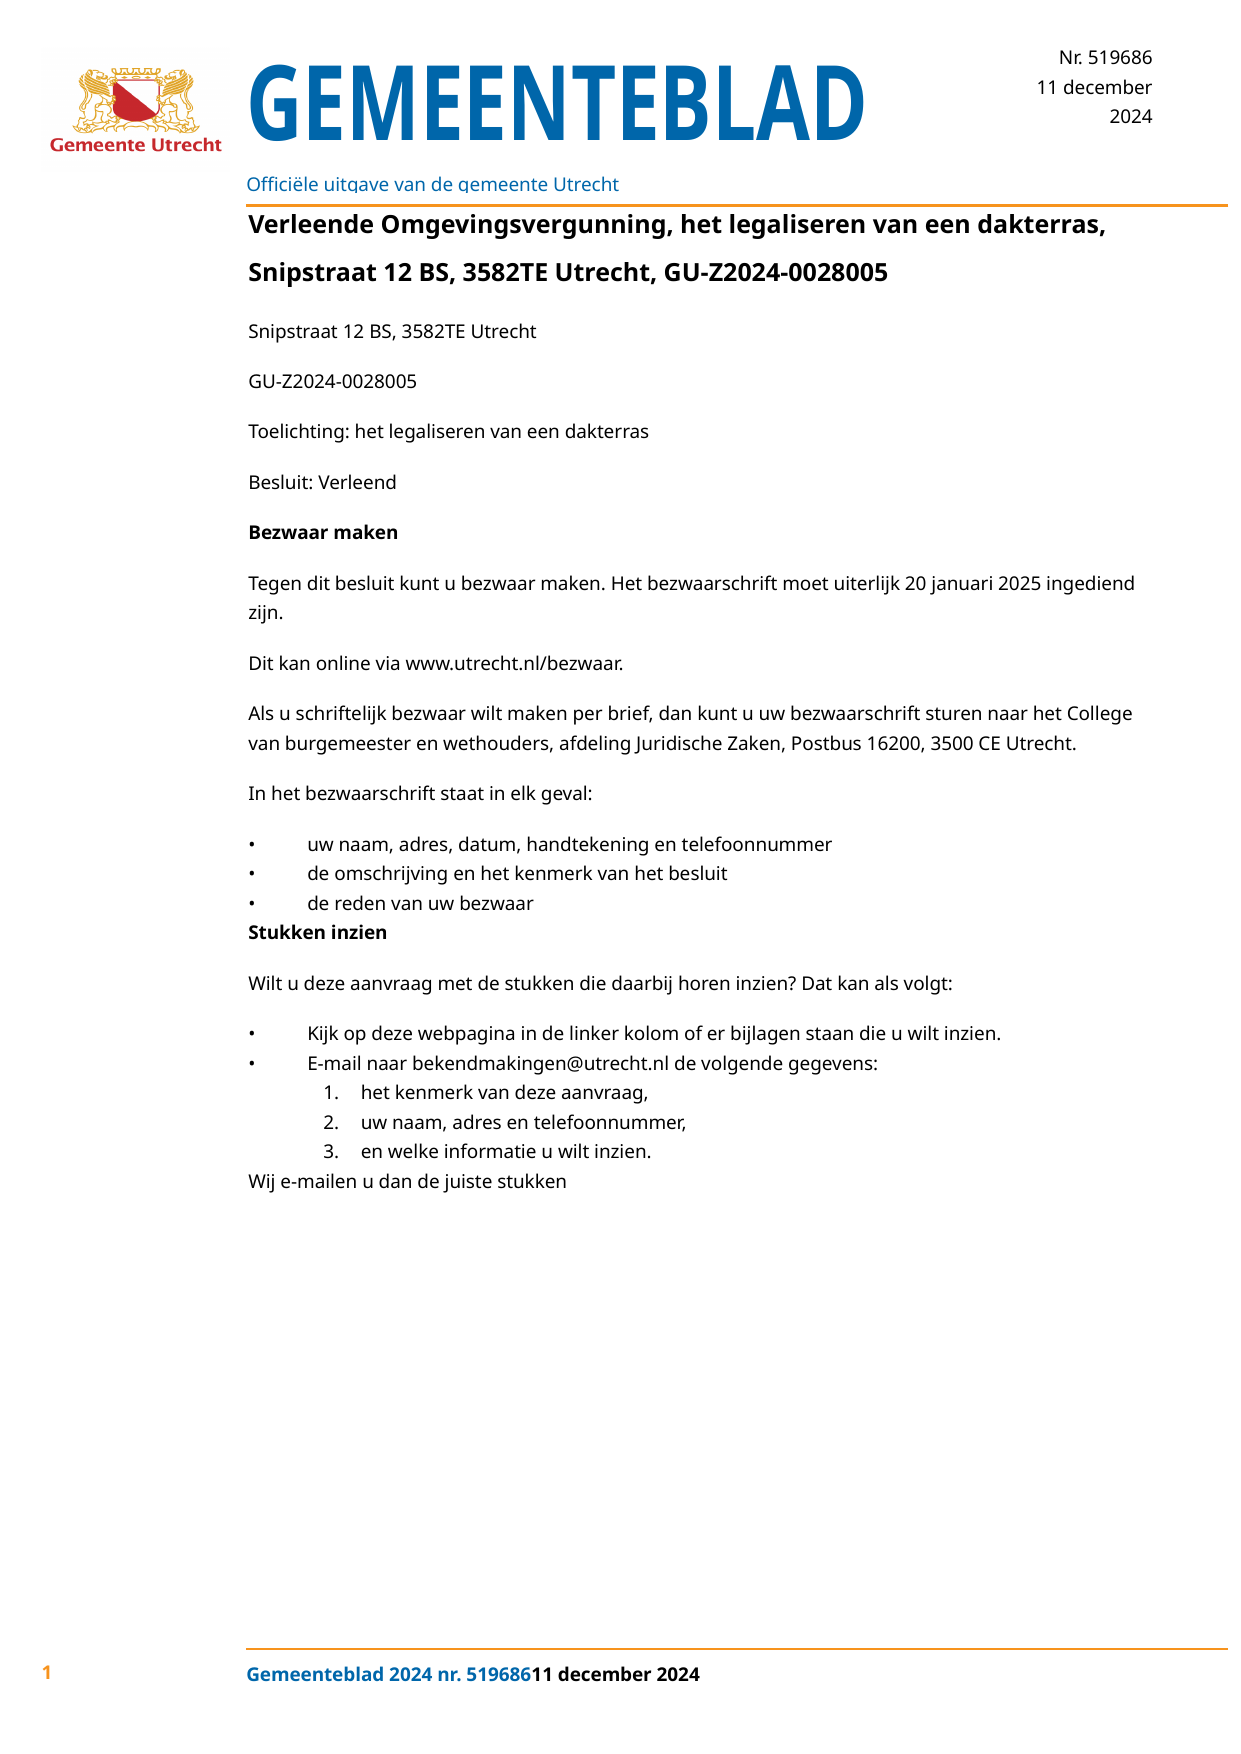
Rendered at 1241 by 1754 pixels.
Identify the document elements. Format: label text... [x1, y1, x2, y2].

list uw naam, adres, datum, handtekening en telefoonnummer [248, 831, 1152, 857]
text Dit kan online via www.utrecht.nl/bezwaar. [248, 650, 1152, 676]
text Snipstraat 12 BS, 3582TE Utrecht [248, 318, 1152, 344]
list de reden van uw bezwaar [248, 890, 1152, 916]
text Bezwaar maken [248, 519, 1152, 545]
text In het bezwaarschrift staat in elk geval: [248, 780, 1152, 806]
text Besluit: Verleend [248, 469, 1152, 495]
text Toelichting: het legaliseren van een dakterras [248, 419, 1152, 444]
picture [41, 47, 231, 172]
list Kijk op deze webpagina in de linker kolom of er bijlagen staan die u wilt inzien. [248, 1020, 1152, 1046]
text Tegen dit besluit kunt u bezwaar maken. Het bezwaarschrift moet uiterlijk 20 januari 2025 ingediend zijn. [248, 570, 1152, 625]
list uw naam, adres en telefoonnummer, [323, 1109, 1152, 1135]
text GU-Z2024-0028005 [248, 368, 1152, 394]
list E-mail naar bekendmakingen@utrecht.nl de volgende gegevens: [248, 1050, 1152, 1076]
text Verleende Omgevingsvergunning, het legaliseren van een dakterras, Snipstraat 12 BS, 3582TE Utrecht, GU-Z2024-0028005 [248, 207, 1152, 288]
list en welke informatie u wilt inzien. [323, 1139, 1152, 1164]
text Wij e-mailen u dan de juiste stukken [248, 1168, 1152, 1194]
text Als u schriftelijk bezwaar wilt maken per brief, dan kunt u uw bezwaarschrift sturen naar het College van burgemeester en wethouders, afdeling Juridische Zaken, Postbus 16200, 3500 CE Utrecht. [248, 700, 1152, 756]
text Wilt u deze aanvraag met de stukken die daarbij horen inzien? Dat kan als volgt: [248, 970, 1152, 996]
list de omschrijving en het kenmerk van het besluit [248, 860, 1152, 886]
list het kenmerk van deze aanvraag, [323, 1079, 1152, 1105]
text Stukken inzien [248, 919, 1152, 945]
